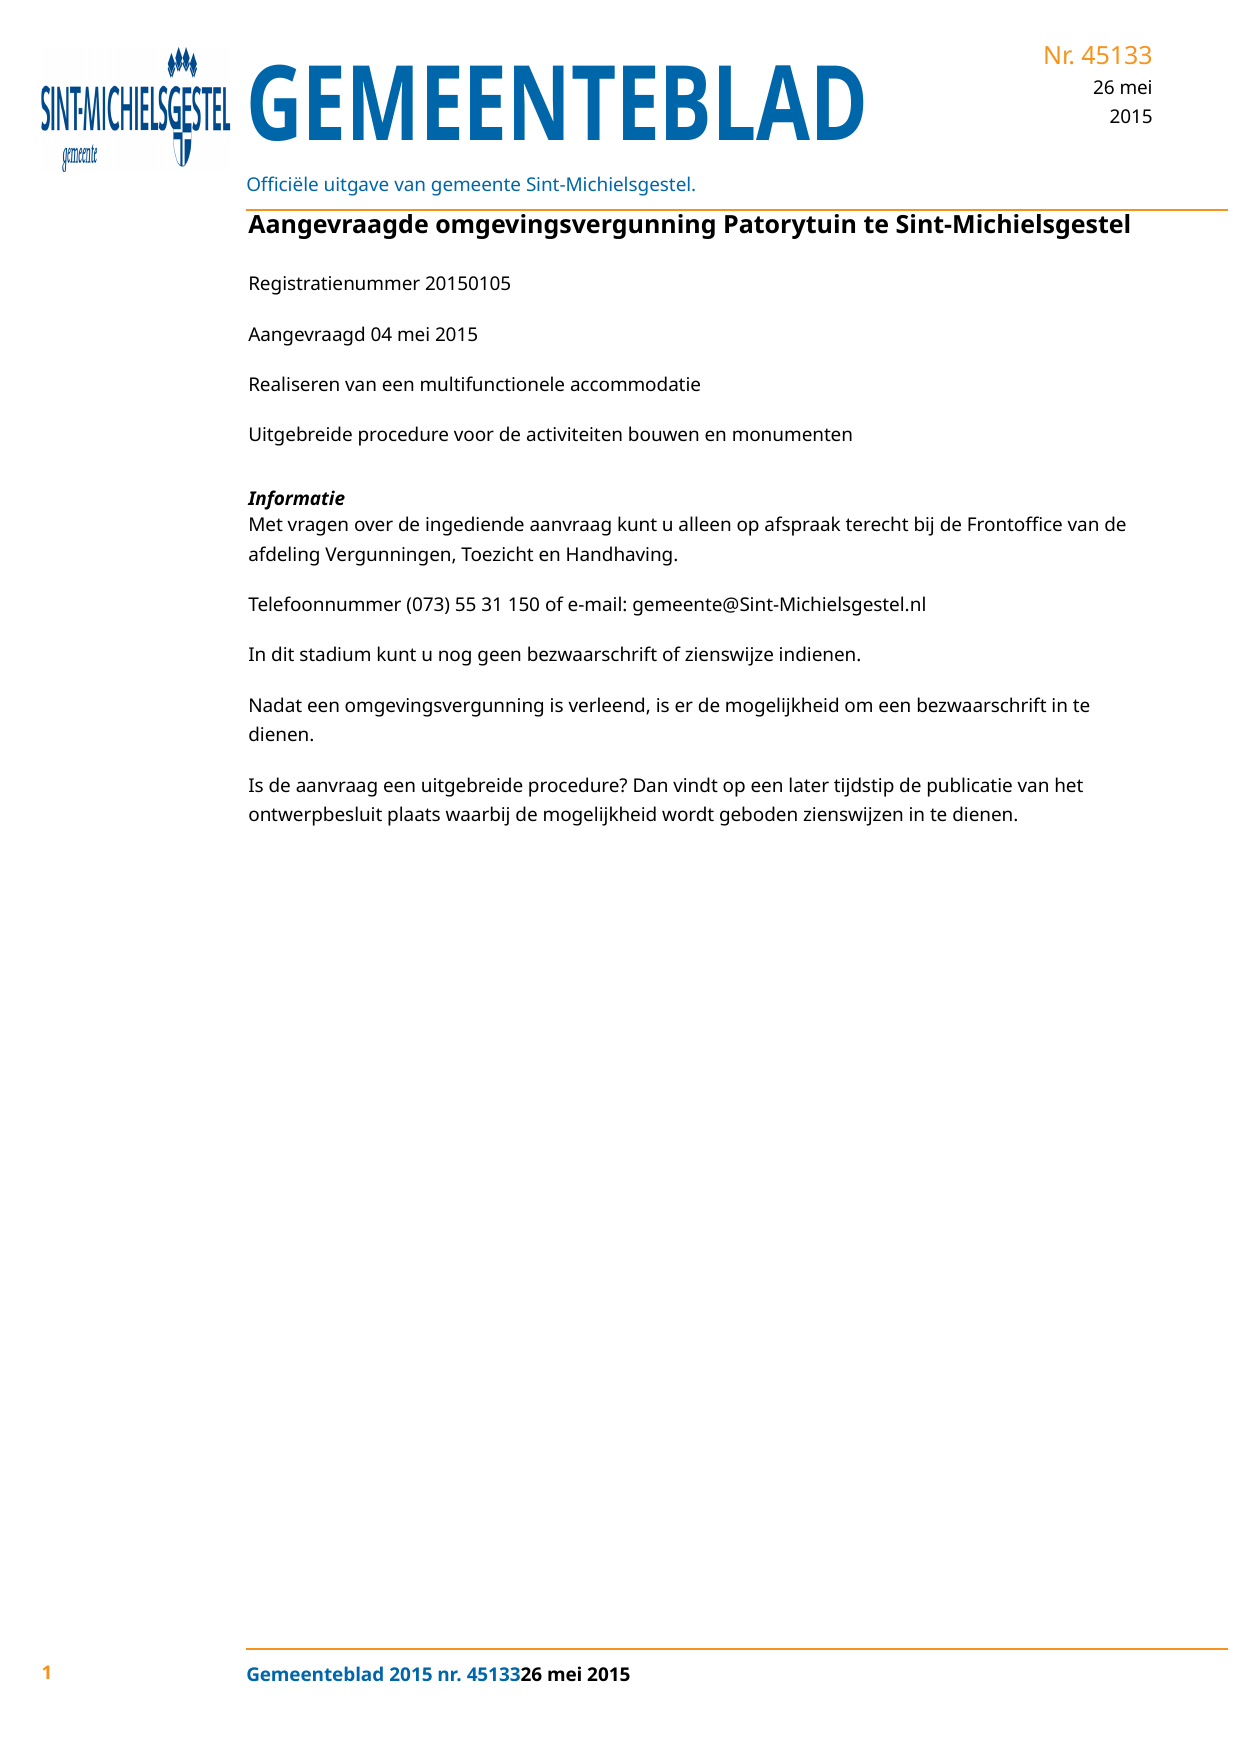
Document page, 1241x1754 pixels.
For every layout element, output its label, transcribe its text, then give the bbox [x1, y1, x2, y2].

text Telefoonnummer (073) 55 31 150 of e-mail: gemeente@Sint-Michielsgestel.nl [248, 591, 1152, 617]
text Registratienummer 20150105 [248, 270, 1152, 296]
picture [41, 47, 231, 172]
text Aangevraagde omgevingsvergunning Patorytuin te Sint-Michielsgestel [248, 211, 1152, 241]
text Nadat een omgevingsvergunning is verleend, is er de mogelijkheid om een bezwaarschrift in te dienen. [248, 692, 1152, 747]
text Uitgebreide procedure voor de activiteiten bouwen en monumenten [248, 422, 1152, 447]
text In dit stadium kunt u nog geen bezwaarschrift of zienswijze indienen. [248, 642, 1152, 667]
text Aangevraagd 04 mei 2015 [248, 321, 1152, 346]
text Is de aanvraag een uitgebreide procedure? Dan vindt op een later tijdstip de publicatie van het ontwerpbesluit plaats waarbij de mogelijkheid wordt geboden zienswijzen in te dienen. [248, 772, 1152, 827]
text Realiseren van een multifunctionele accommodatie [248, 371, 1152, 397]
text Informatie [248, 486, 1152, 511]
text Met vragen over de ingediende aanvraag kunt u alleen op afspraak terecht bij de Frontoffice van de afdeling Vergunningen, Toezicht en Handhaving. [248, 511, 1152, 567]
